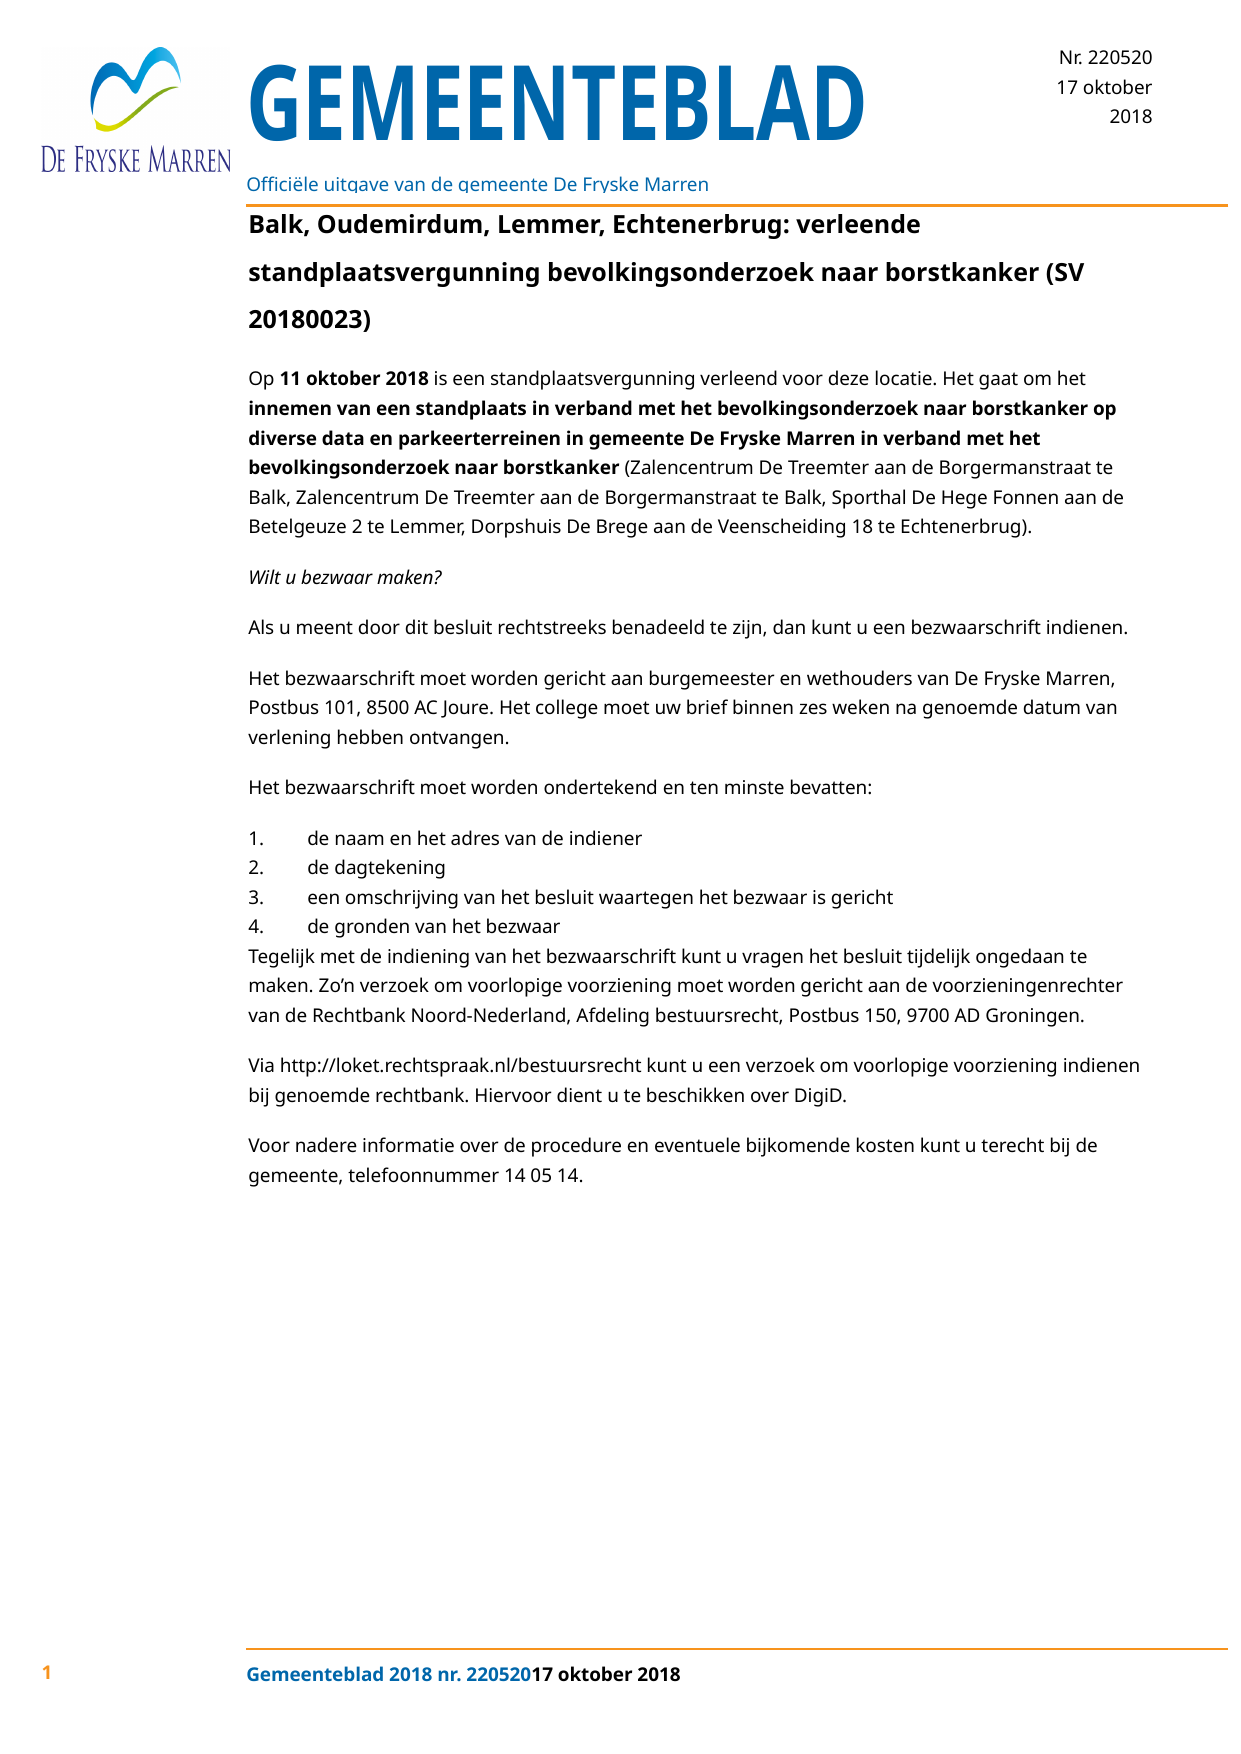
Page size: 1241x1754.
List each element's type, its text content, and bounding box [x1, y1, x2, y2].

text Tegelijk met de indiening van het bezwaarschrift kunt u vragen het besluit tijdelijk ongedaan te maken. Zo’n verzoek om voorlopige voorziening moet worden gericht aan de voorzieningenrechter van de Rechtbank Noord-Nederland, Afdeling bestuursrecht, Postbus 150, 9700 AD Groningen. [248, 943, 1152, 1028]
text Voor nadere informatie over de procedure en eventuele bijkomende kosten kunt u terecht bij de gemeente, telefoonnummer 14 05 14. [248, 1133, 1152, 1188]
text Op 11 oktober 2018 is een standplaatsvergunning verleend voor deze locatie. Het gaat om het innemen van een standplaats in verband met het bevolkingsonderzoek naar borstkanker op diverse data en parkeerterreinen in gemeente De Fryske Marren in verband met het bevolkingsonderzoek naar borstkanker (Zalencentrum De Treemter aan de Borgermanstraat te Balk, Zalencentrum De Treemter aan de Borgermanstraat te Balk, Sporthal De Hege Fonnen aan de Betelgeuze 2 te Lemmer, Dorpshuis De Brege aan de Veenscheiding 18 te Echtenerbrug). [248, 366, 1152, 539]
text Wilt u bezwaar maken? [248, 564, 1152, 589]
list de dagtekening [248, 854, 1152, 880]
text Het bezwaarschrift moet worden gericht aan burgemeester en wethouders van De Fryske Marren, Postbus 101, 8500 AC Joure. Het college moet uw brief binnen zes weken na genoemde datum van verlening hebben ontvangen. [248, 665, 1152, 749]
text Het bezwaarschrift moet worden ondertekend en ten minste bevatten: [248, 774, 1152, 800]
picture [41, 47, 231, 172]
list de gronden van het bezwaar [248, 913, 1152, 939]
text Via http://loket.rechtspraak.nl/bestuursrecht kunt u een verzoek om voorlopige voorziening indienen bij genoemde rechtbank. Hiervoor dient u te beschikken over DigiD. [248, 1053, 1152, 1108]
list een omschrijving van het besluit waartegen het bezwaar is gericht [248, 884, 1152, 909]
text Als u meent door dit besluit rechtstreeks benadeeld te zijn, dan kunt u een bezwaarschrift indienen. [248, 614, 1152, 640]
list de naam en het adres van de indiener [248, 825, 1152, 850]
text Balk, Oudemirdum, Lemmer, Echtenerbrug: verleende standplaatsvergunning bevolkingsonderzoek naar borstkanker (SV 20180023) [248, 207, 1152, 336]
